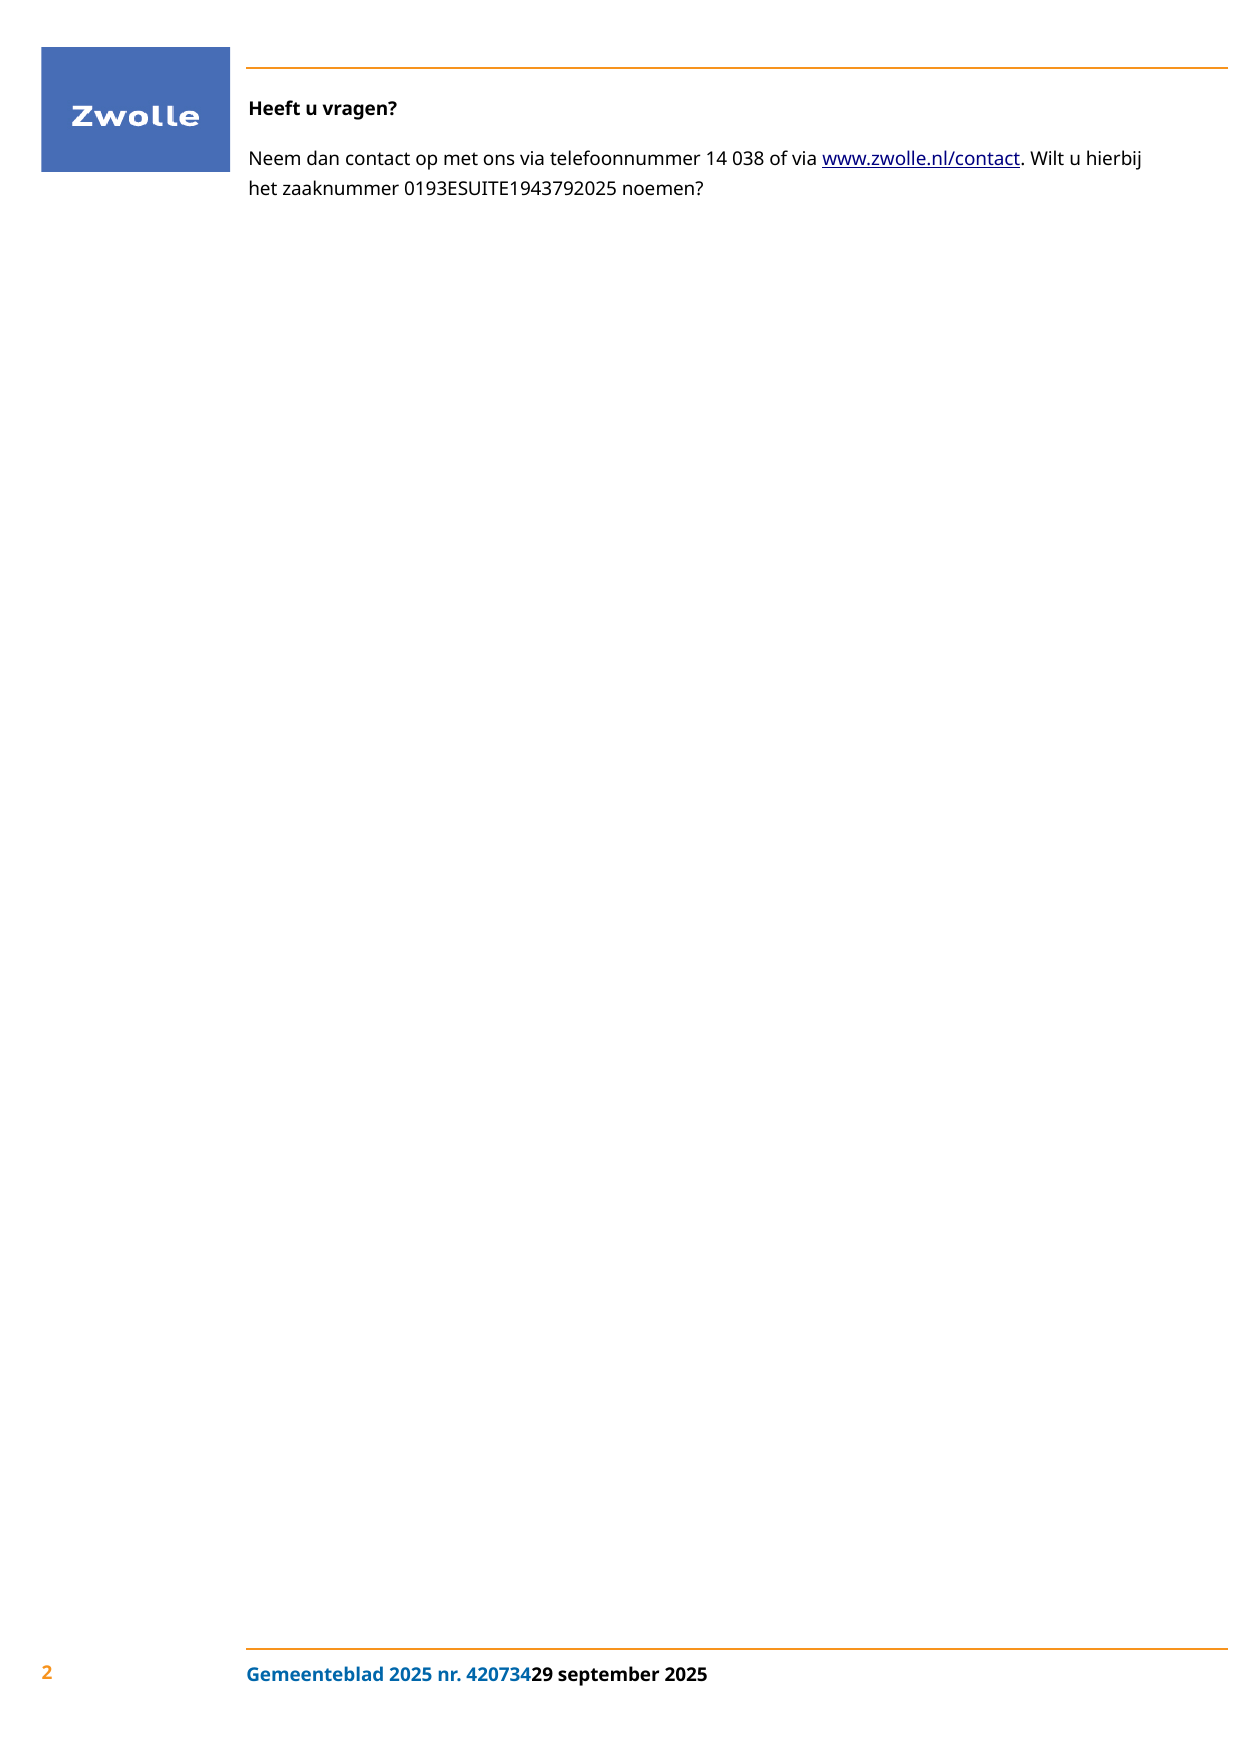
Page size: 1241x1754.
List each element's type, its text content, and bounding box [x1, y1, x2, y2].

text Heeft u vragen? [248, 95, 1152, 121]
picture [41, 47, 231, 172]
text Neem dan contact op met ons via telefoonnummer 14 038 of via www.zwolle.nl/contact. Wilt u hierbij het zaaknummer 0193ESUITE1943792025 noemen? [248, 145, 1152, 201]
